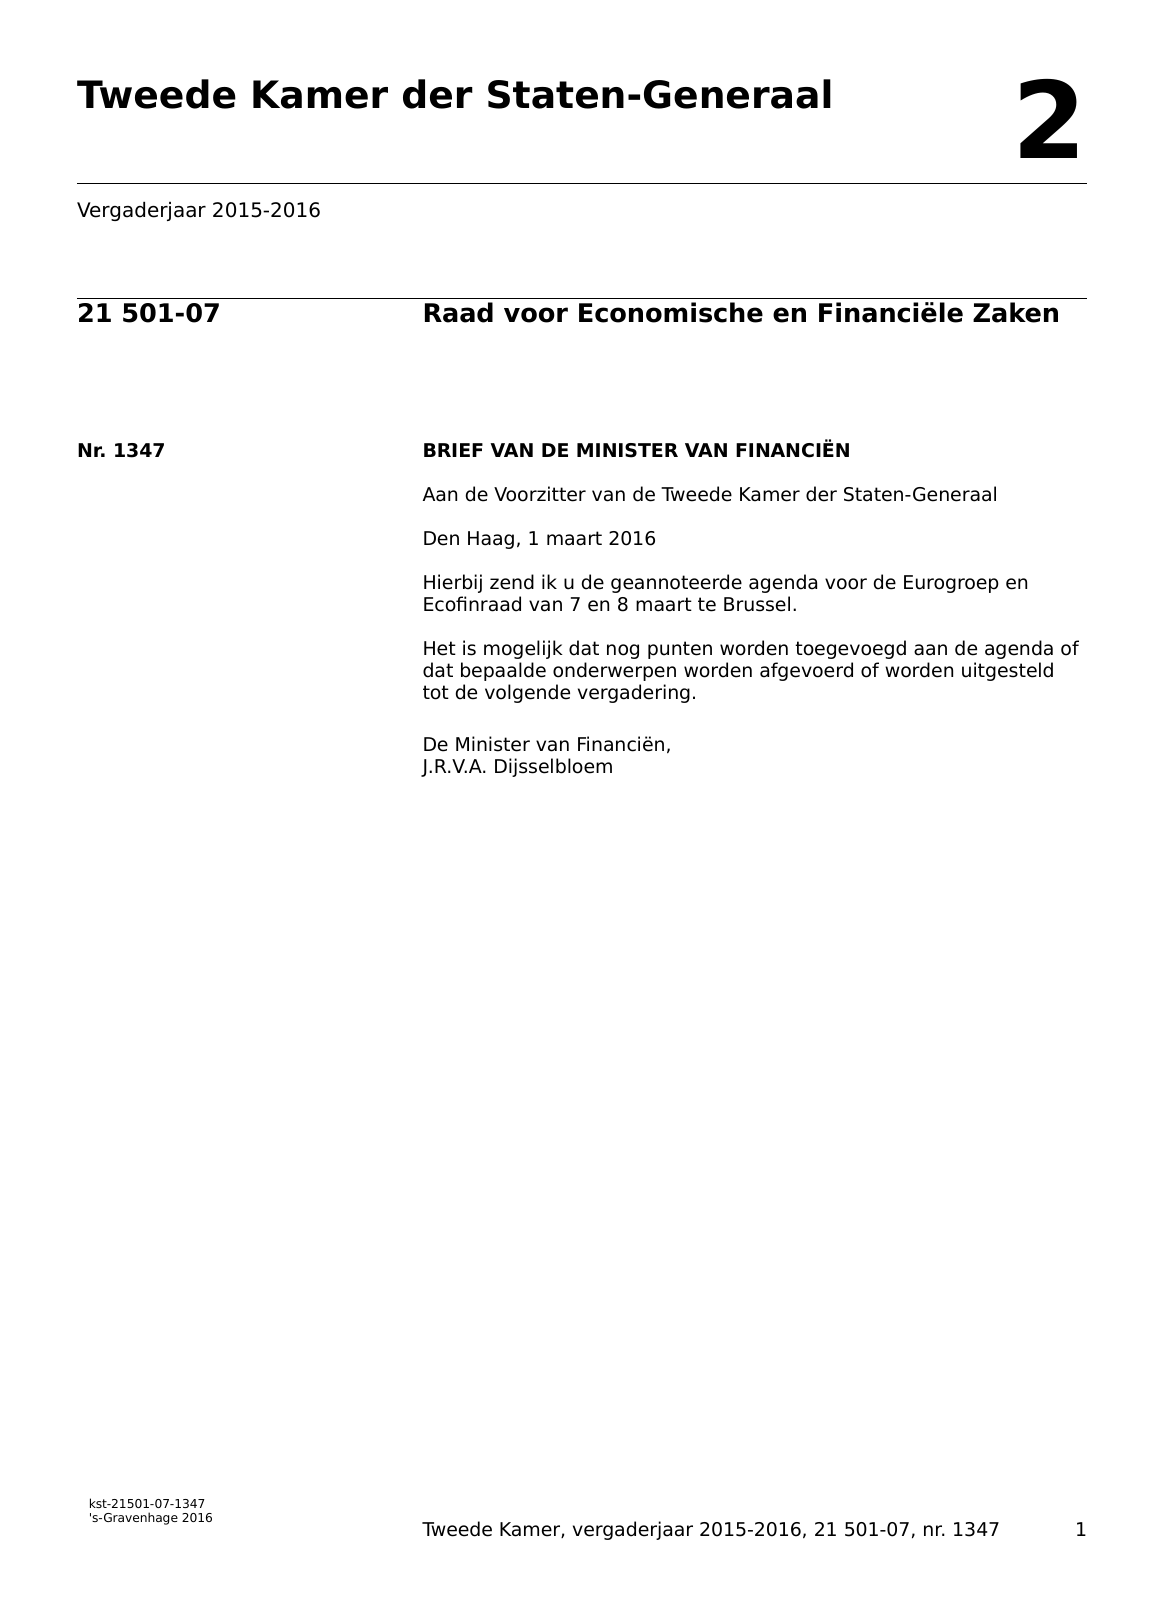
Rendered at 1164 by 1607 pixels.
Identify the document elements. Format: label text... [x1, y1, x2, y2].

table_header 2 [886, 59, 1087, 183]
text De Minister van Financiën, J.R.V.A. Dijsselbloem [422, 734, 1087, 778]
text Aan de Voorzitter van de Tweede Kamer der Staten-Generaal [422, 484, 1087, 506]
subtitle 21 501-07 Raad voor Economische en Financiële Zaken [77, 299, 1087, 329]
text kst-21501-07-1347 [88, 1497, 323, 1511]
text Den Haag, 1 maart 2016 [422, 528, 1087, 550]
table_cell Vergaderjaar 2015-2016 [77, 184, 1087, 298]
text Hierbij zend ik u de geannoteerde agenda voor de Eurogroep en Ecofinraad van 7 en 8 maart te Brussel. [422, 572, 1087, 616]
text Het is mogelijk dat nog punten worden toegevoegd aan de agenda of dat bepaalde onderwerpen worden afgevoerd of worden uitgesteld tot de volgende vergadering. [422, 638, 1087, 704]
subtitle Nr. 1347 BRIEF VAN DE MINISTER VAN FINANCIËN [77, 440, 1087, 462]
table_header Tweede Kamer der Staten-Generaal [77, 59, 886, 183]
text 's-Gravenhage 2016 [88, 1511, 323, 1525]
